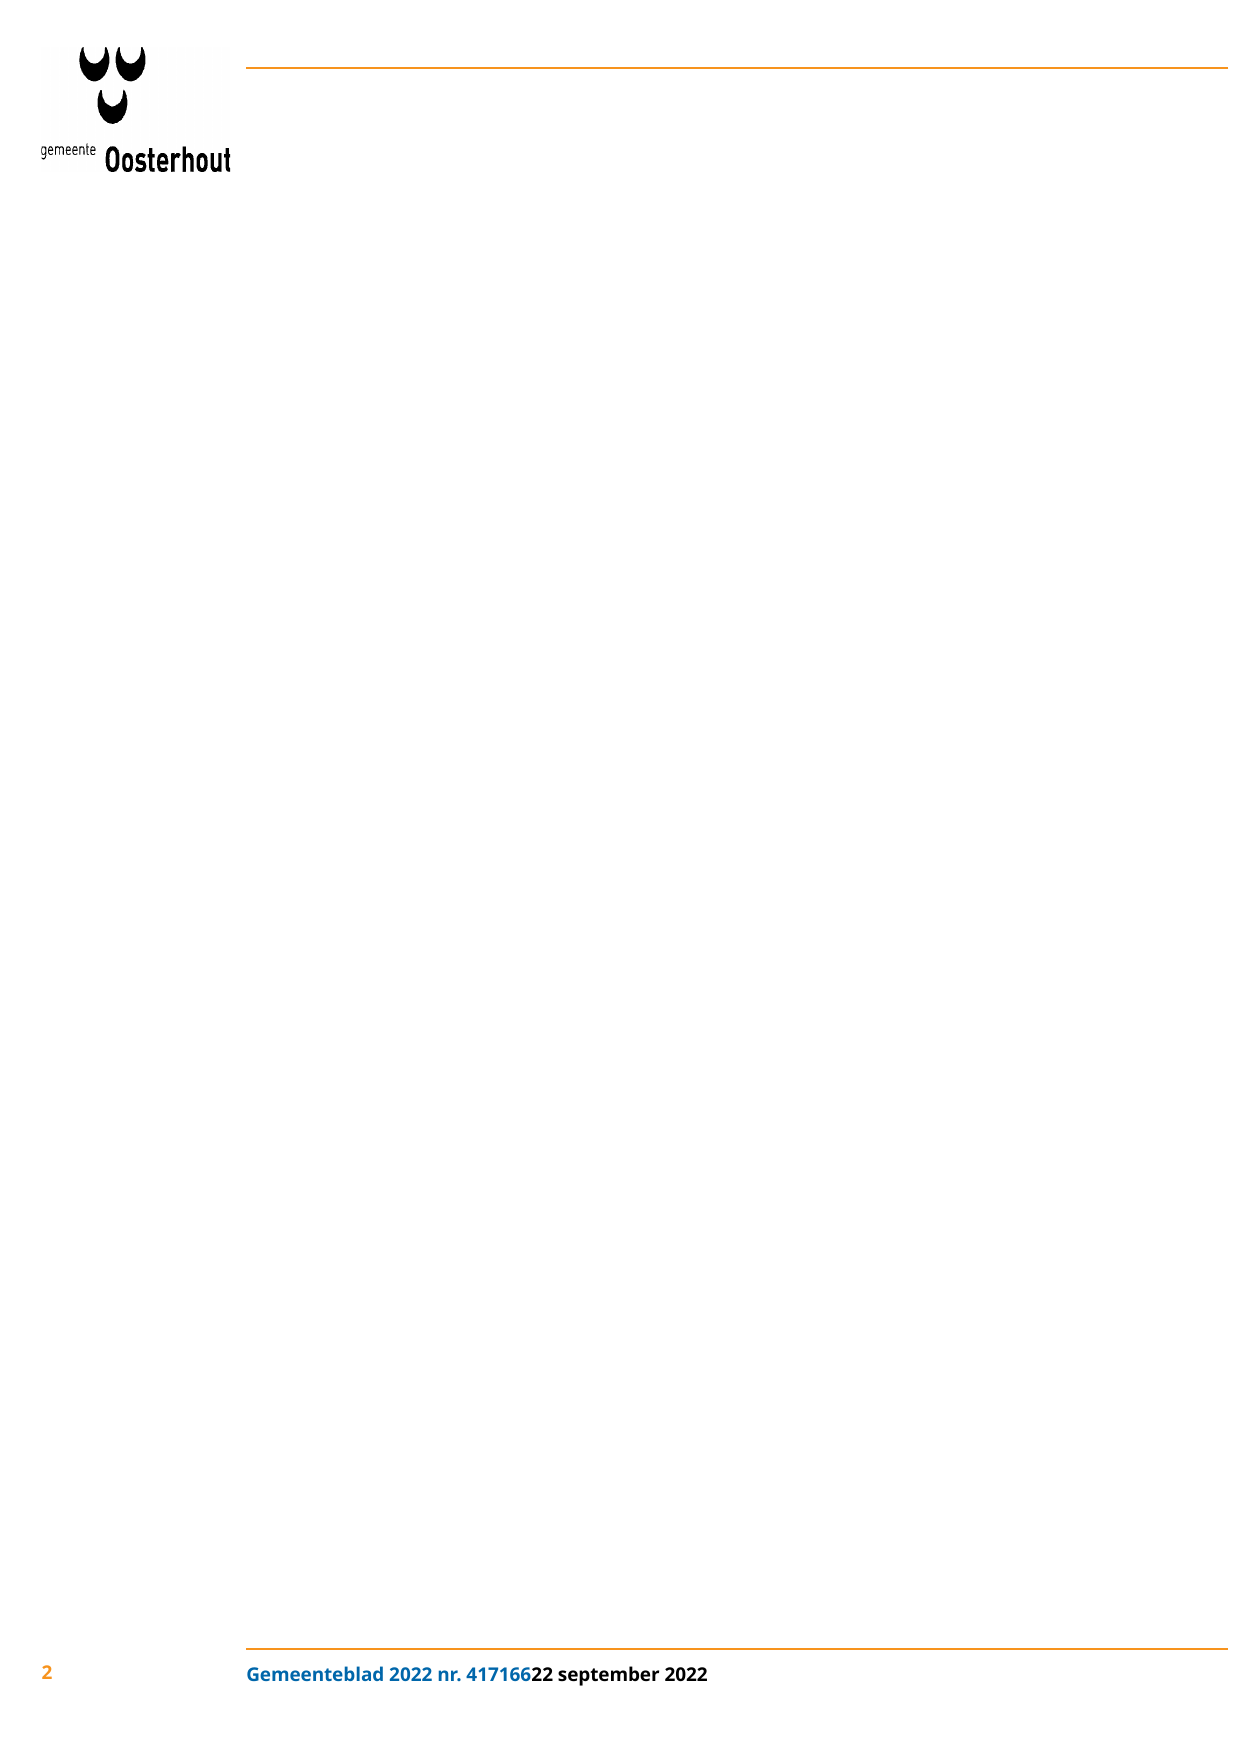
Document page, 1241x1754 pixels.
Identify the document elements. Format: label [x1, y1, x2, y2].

picture [41, 47, 231, 172]
